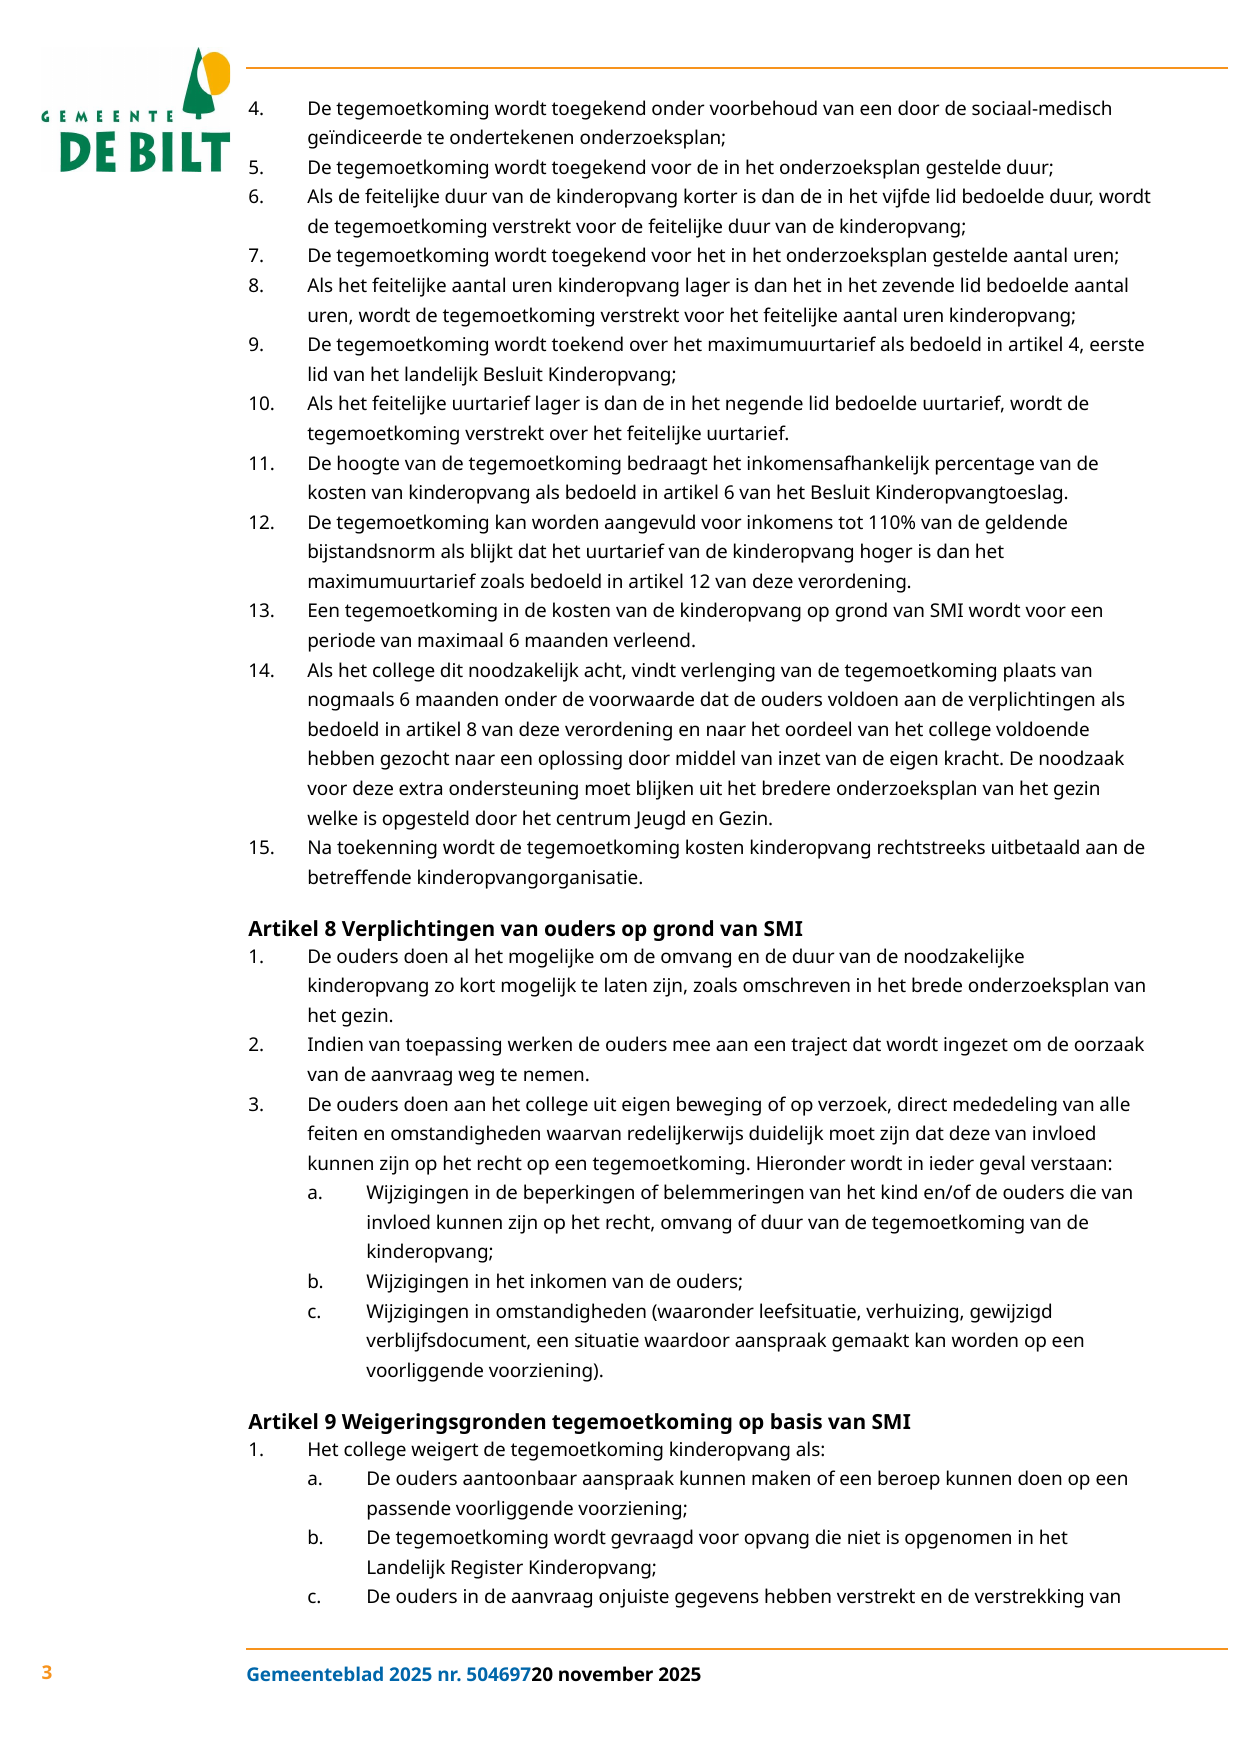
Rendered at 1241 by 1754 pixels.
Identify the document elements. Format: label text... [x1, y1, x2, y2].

list De ouders aantoonbaar aanspraak kunnen maken of een beroep kunnen doen op een passende voorliggende voorziening; [307, 1465, 1152, 1521]
text Artikel 9 Weigeringsgronden tegemoetkoming op basis van SMI [248, 1407, 1152, 1436]
list De tegemoetkoming wordt gevraagd voor opvang die niet is opgenomen in het Landelijk Register Kinderopvang; [307, 1524, 1152, 1580]
list De tegemoetkoming kan worden aangevuld voor inkomens tot 110% van de geldende bijstandsnorm als blijkt dat het uurtarief van de kinderopvang hoger is dan het maximumuurtarief zoals bedoeld in artikel 12 van deze verordening. [248, 509, 1152, 594]
text Artikel 8 Verplichtingen van ouders op grond van SMI [248, 914, 1152, 943]
list Wijzigingen in de beperkingen of belemmeringen van het kind en/of de ouders die van invloed kunnen zijn op het recht, omvang of duur van de tegemoetkoming van de kinderopvang; [307, 1179, 1152, 1264]
list Wijzigingen in omstandigheden (waaronder leefsituatie, verhuizing, gewijzigd verblijfsdocument, een situatie waardoor aanspraak gemaakt kan worden op een voorliggende voorziening). [307, 1298, 1152, 1383]
picture [41, 47, 231, 172]
list De ouders doen al het mogelijke om de omvang en de duur van de noodzakelijke kinderopvang zo kort mogelijk te laten zijn, zoals omschreven in het brede onderzoeksplan van het gezin. [248, 943, 1152, 1028]
list De tegemoetkoming wordt toegekend voor het in het onderzoeksplan gestelde aantal uren; [248, 243, 1152, 268]
list Na toekenning wordt de tegemoetkoming kosten kinderopvang rechtstreeks uitbetaald aan de betreffende kinderopvangorganisatie. [248, 834, 1152, 890]
list De ouders doen aan het college uit eigen beweging of op verzoek, direct mededeling van alle feiten en omstandigheden waarvan redelijkerwijs duidelijk moet zijn dat deze van invloed kunnen zijn op het recht op een tegemoetkoming. Hieronder wordt in ieder geval verstaan: [248, 1091, 1152, 1176]
list Het college weigert de tegemoetkoming kinderopvang als: [248, 1436, 1152, 1462]
list Een tegemoetkoming in de kosten van de kinderopvang op grond van SMI wordt voor een periode van maximaal 6 maanden verleend. [248, 598, 1152, 653]
list Als het college dit noodzakelijk acht, vindt verlenging van de tegemoetkoming plaats van nogmaals 6 maanden onder de voorwaarde dat de ouders voldoen aan de verplichtingen als bedoeld in artikel 8 van deze verordening en naar het oordeel van het college voldoende hebben gezocht naar een oplossing door middel van inzet van de eigen kracht. De noodzaak voor deze extra ondersteuning moet blijken uit het bredere onderzoeksplan van het gezin welke is opgesteld door het centrum Jeugd en Gezin. [248, 657, 1152, 831]
list Als het feitelijke uurtarief lager is dan de in het negende lid bedoelde uurtarief, wordt de tegemoetkoming verstrekt over het feitelijke uurtarief. [248, 391, 1152, 446]
list Indien van toepassing werken de ouders mee aan een traject dat wordt ingezet om de oorzaak van de aanvraag weg te nemen. [248, 1032, 1152, 1087]
list Wijzigingen in het inkomen van de ouders; [307, 1268, 1152, 1294]
list De tegemoetkoming wordt toegekend onder voorbehoud van een door de sociaal-medisch geïndiceerde te ondertekenen onderzoeksplan; [248, 95, 1152, 150]
list De tegemoetkoming wordt toegekend voor de in het onderzoeksplan gestelde duur; [248, 154, 1152, 180]
list Als het feitelijke aantal uren kinderopvang lager is dan het in het zevende lid bedoelde aantal uren, wordt de tegemoetkoming verstrekt voor het feitelijke aantal uren kinderopvang; [248, 272, 1152, 328]
list De ouders in de aanvraag onjuiste gegevens hebben verstrekt en de verstrekking van [307, 1584, 1152, 1609]
list De hoogte van de tegemoetkoming bedraagt het inkomensafhankelijk percentage van de kosten van kinderopvang als bedoeld in artikel 6 van het Besluit Kinderopvangtoeslag. [248, 450, 1152, 505]
list Als de feitelijke duur van de kinderopvang korter is dan de in het vijfde lid bedoelde duur, wordt de tegemoetkoming verstrekt voor de feitelijke duur van de kinderopvang; [248, 183, 1152, 239]
list De tegemoetkoming wordt toekend over het maximumuurtarief als bedoeld in artikel 4, eerste lid van het landelijk Besluit Kinderopvang; [248, 331, 1152, 387]
